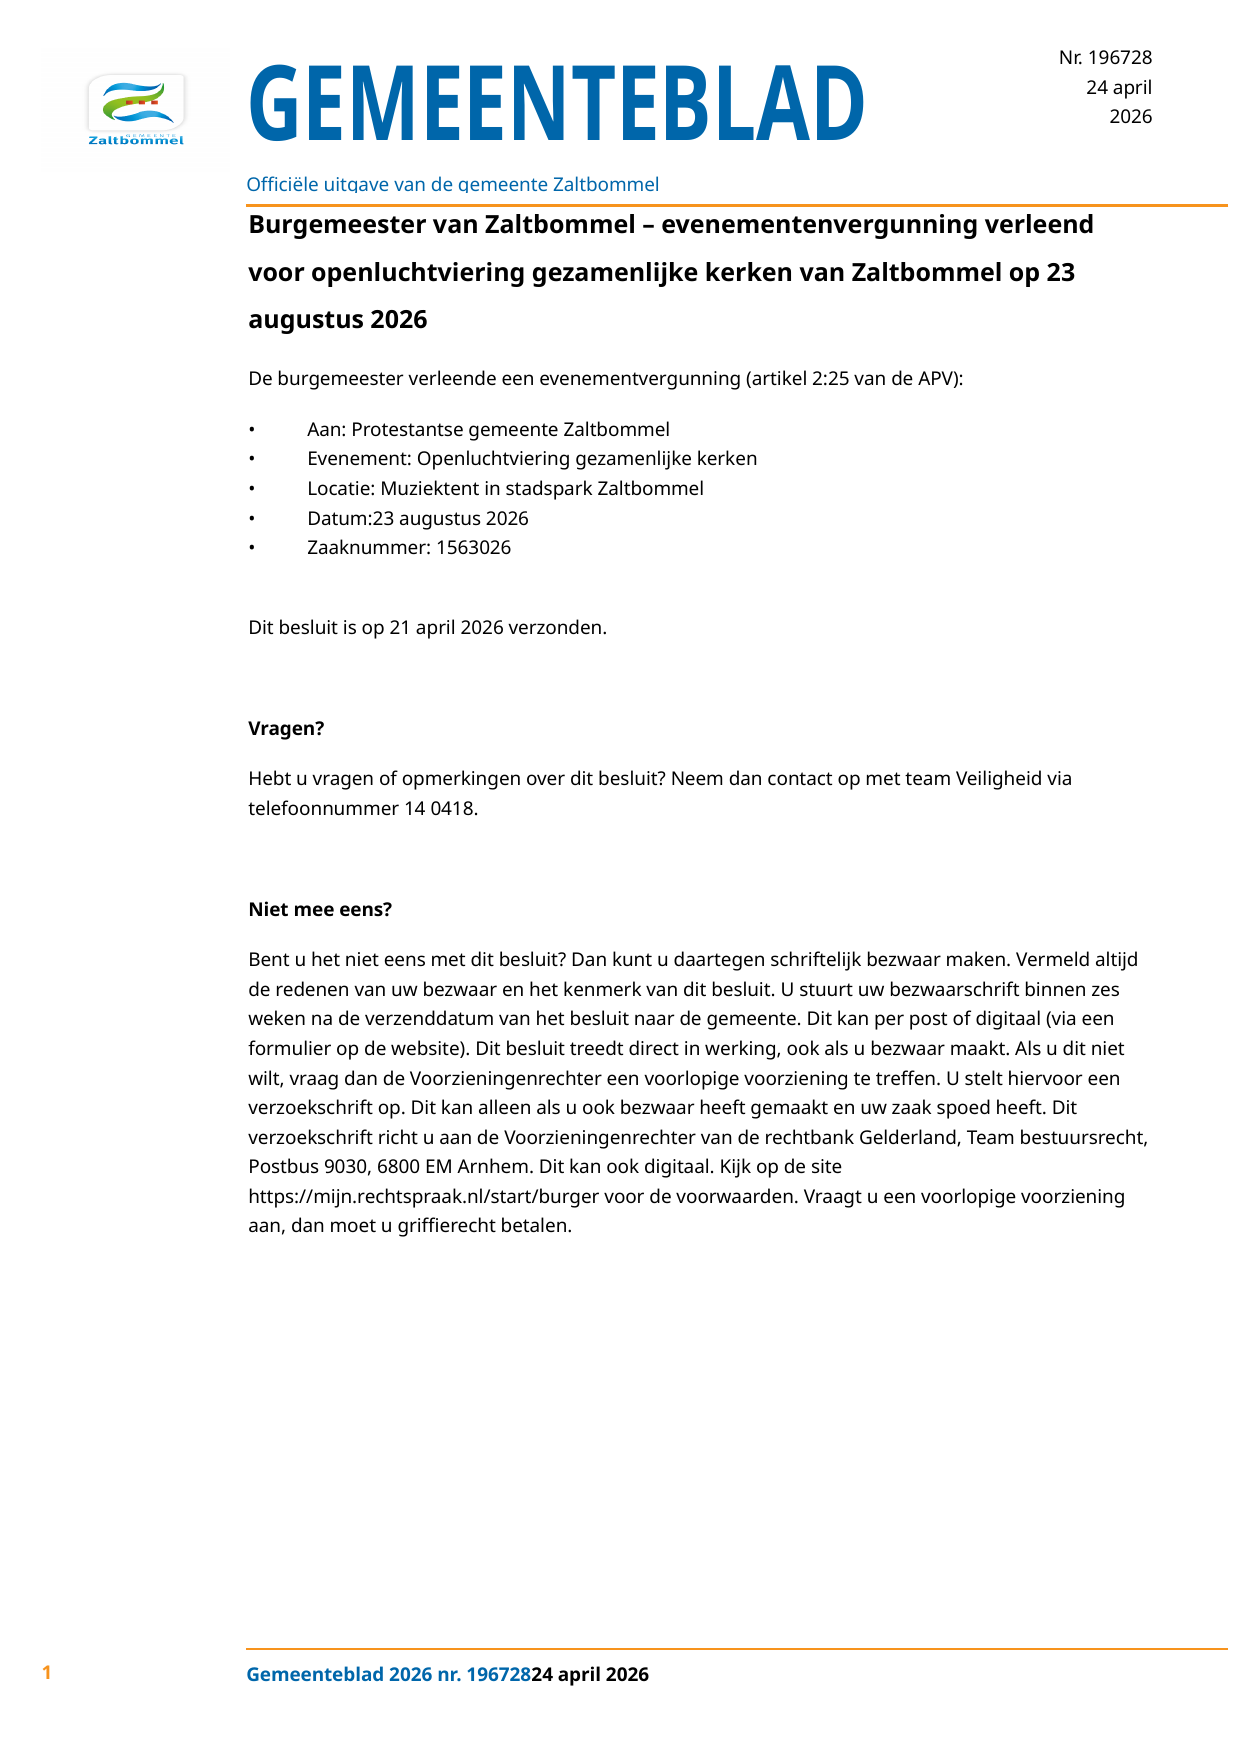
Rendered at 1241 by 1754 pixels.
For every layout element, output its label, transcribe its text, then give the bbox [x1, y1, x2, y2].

text Vragen? [248, 715, 1152, 741]
text De burgemeester verleende een evenementvergunning (artikel 2:25 van de APV): [248, 366, 1152, 391]
text Bent u het niet eens met dit besluit? Dan kunt u daartegen schriftelijk bezwaar maken. Vermeld altijd de redenen van uw bezwaar en het kenmerk van dit besluit. U stuurt uw bezwaarschrift binnen zes weken na de verzenddatum van het besluit naar de gemeente. Dit kan per post of digitaal (via een formulier op de website). Dit besluit treedt direct in werking, ook als u bezwaar maakt. Als u dit niet wilt, vraag dan de Voorzieningenrechter een voorlopige voorziening te treffen. U stelt hiervoor een verzoekschrift op. Dit kan alleen als u ook bezwaar heeft gemaakt en uw zaak spoed heeft. Dit verzoekschrift richt u aan de Voorzieningenrechter van de rechtbank Gelderland, Team bestuursrecht, Postbus 9030, 6800 EM Arnhem. Dit kan ook digitaal. Kijk op de site https://mijn.rechtspraak.nl/start/burger voor de voorwaarden. Vraagt u een voorlopige voorziening aan, dan moet u griffierecht betalen. [248, 946, 1152, 1238]
picture [41, 47, 231, 172]
text Burgemeester van Zaltbommel – evenementenvergunning verleend voor openluchtviering gezamenlijke kerken van Zaltbommel op 23 augustus 2026 [248, 207, 1152, 336]
list Aan: Protestantse gemeente Zaltbommel [248, 416, 1152, 442]
list Datum:23 augustus 2026 [248, 505, 1152, 530]
list Evenement: Openluchtviering gezamenlijke kerken [248, 446, 1152, 471]
text Dit besluit is op 21 april 2026 verzonden. [248, 614, 1152, 640]
text Hebt u vragen of opmerkingen over dit besluit? Neem dan contact op met team Veiligheid via telefoonnummer 14 0418. [248, 766, 1152, 821]
text Niet mee eens? [248, 896, 1152, 922]
list Zaaknummer: 1563026 [248, 534, 1152, 560]
list Locatie: Muziektent in stadspark Zaltbommel [248, 475, 1152, 501]
